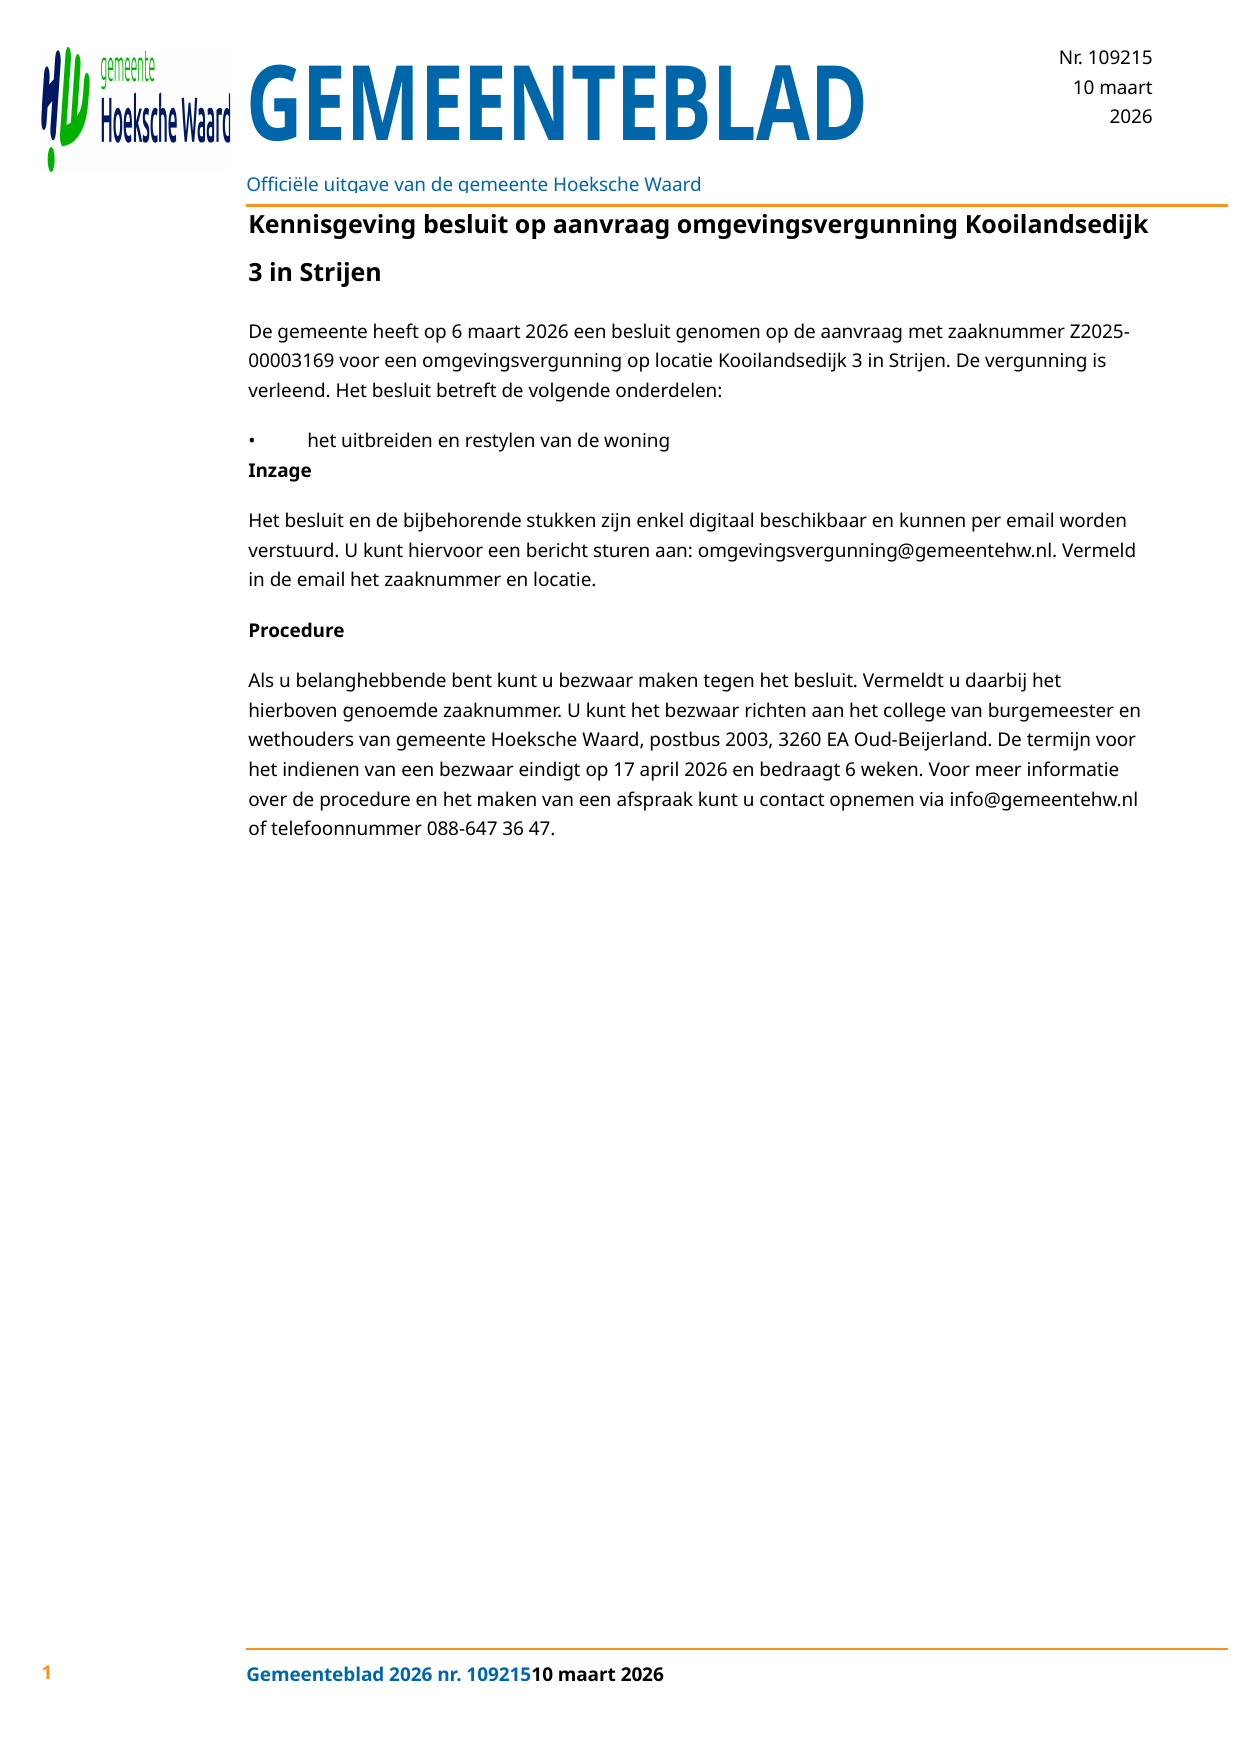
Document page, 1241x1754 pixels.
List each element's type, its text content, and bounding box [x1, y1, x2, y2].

text De gemeente heeft op 6 maart 2026 een besluit genomen op de aanvraag met zaaknummer Z2025-00003169 voor een omgevingsvergunning op locatie Kooilandsedijk 3 in Strijen. De vergunning is verleend. Het besluit betreft de volgende onderdelen: [248, 318, 1152, 403]
list het uitbreiden en restylen van de woning [248, 427, 1152, 453]
text Het besluit en de bijbehorende stukken zijn enkel digitaal beschikbaar en kunnen per email worden verstuurd. U kunt hiervoor een bericht sturen aan: omgevingsvergunning@gemeentehw.nl. Vermeld in de email het zaaknummer en locatie. [248, 507, 1152, 592]
text Als u belanghebbende bent kunt u bezwaar maken tegen het besluit. Vermeldt u daarbij het hierboven genoemde zaaknummer. U kunt het bezwaar richten aan het college van burgemeester en wethouders van gemeente Hoeksche Waard, postbus 2003, 3260 EA Oud-Beijerland. De termijn voor het indienen van een bezwaar eindigt op 17 april 2026 en bedraagt 6 weken. Voor meer informatie over de procedure en het maken van een afspraak kunt u contact opnemen via info@gemeentehw.nl of telefoonnummer 088-647 36 47. [248, 667, 1152, 841]
text Inzage [248, 457, 1152, 483]
picture [41, 47, 231, 172]
text Procedure [248, 617, 1152, 643]
text Kennisgeving besluit op aanvraag omgevingsvergunning Kooilandsedijk 3 in Strijen [248, 207, 1152, 288]
